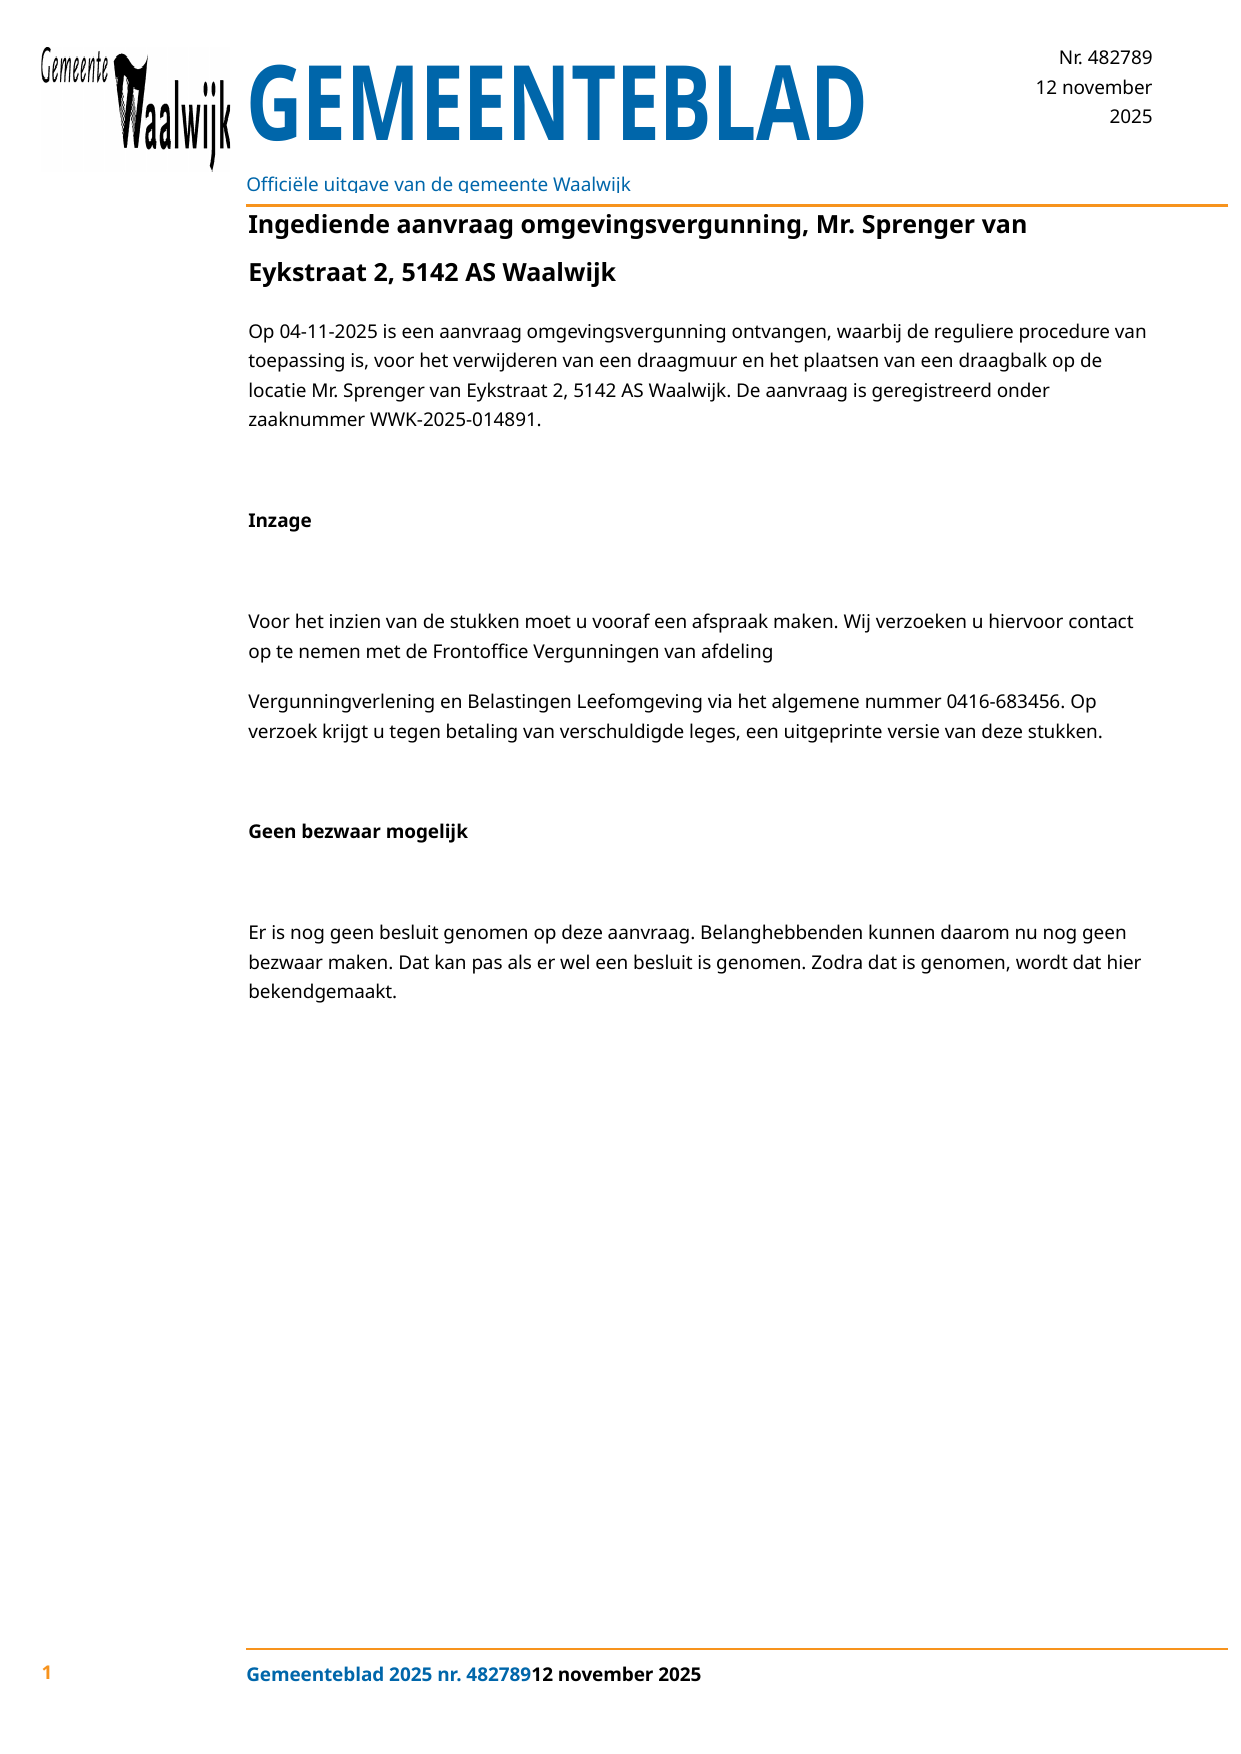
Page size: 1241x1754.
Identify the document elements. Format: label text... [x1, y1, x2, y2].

text Ingediende aanvraag omgevingsvergunning, Mr. Sprenger van Eykstraat 2, 5142 AS Waalwijk [248, 207, 1152, 288]
text Voor het inzien van de stukken moet u vooraf een afspraak maken. Wij verzoeken u hiervoor contact op te nemen met de Frontoffice Vergunningen van afdeling [248, 608, 1152, 664]
text Geen bezwaar mogelijk [248, 819, 1152, 844]
picture [41, 47, 231, 172]
text Vergunningverlening en Belastingen Leefomgeving via het algemene nummer 0416-683456. Op verzoek krijgt u tegen betaling van verschuldigde leges, een uitgeprinte versie van deze stukken. [248, 688, 1152, 744]
text Er is nog geen besluit genomen op deze aanvraag. Belanghebbenden kunnen daarom nu nog geen bezwaar maken. Dat kan pas als er wel een besluit is genomen. Zodra dat is genomen, wordt dat hier bekendgemaakt. [248, 919, 1152, 1004]
text Inzage [248, 507, 1152, 533]
text Op 04-11-2025 is een aanvraag omgevingsvergunning ontvangen, waarbij de reguliere procedure van toepassing is, voor het verwijderen van een draagmuur en het plaatsen van een draagbalk op de locatie Mr. Sprenger van Eykstraat 2, 5142 AS Waalwijk. De aanvraag is geregistreerd onder zaaknummer WWK-2025-014891. [248, 318, 1152, 432]
